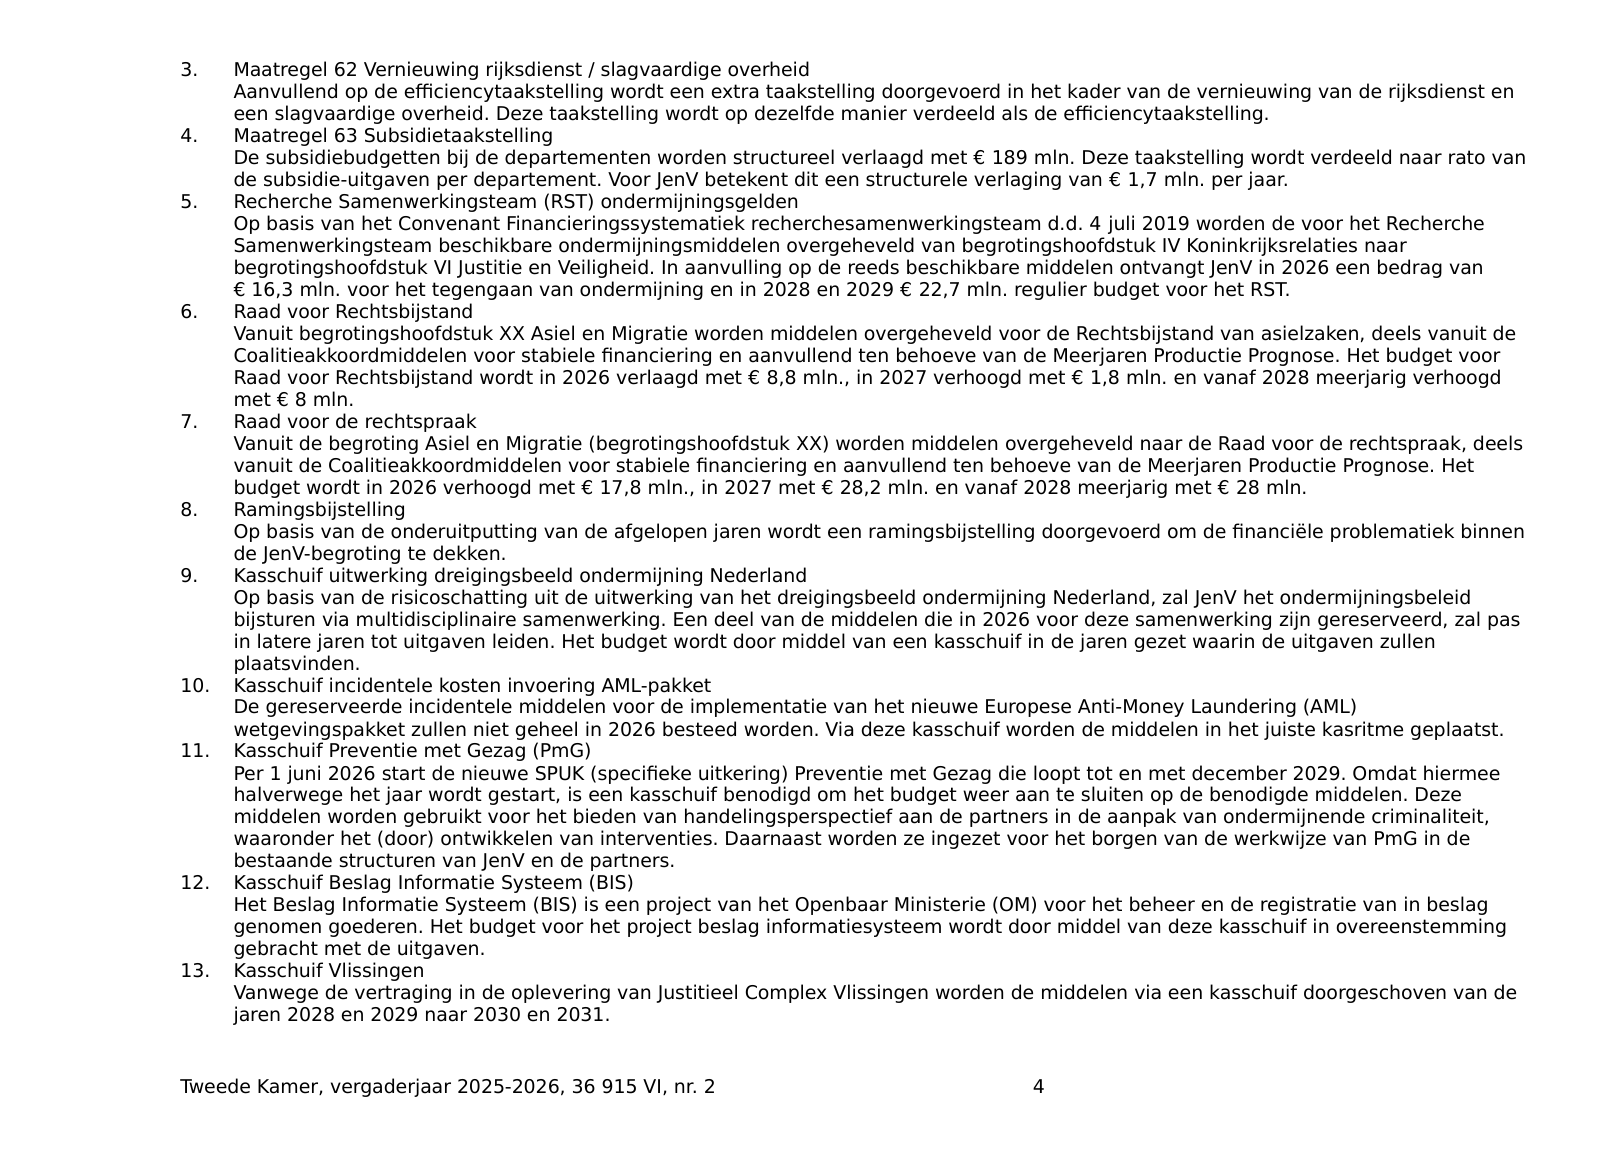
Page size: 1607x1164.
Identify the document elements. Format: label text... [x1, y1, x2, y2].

text 9. Kasschuif uitwerking dreigingsbeeld ondermijning Nederland [180, 564, 1529, 587]
text Aanvullend op de efficiencytaakstelling wordt een extra taakstelling doorgevoerd in het kader van de vernieuwing van de rijksdienst en een slagvaardige overheid. Deze taakstelling wordt op dezelfde manier verdeeld als de efficiencytaakstelling. [233, 81, 1529, 125]
text 10. Kasschuif incidentele kosten invoering AML-pakket [180, 674, 1529, 696]
text Vanuit de begroting Asiel en Migratie (begrotingshoofdstuk XX) worden middelen overgeheveld naar de Raad voor de rechtspraak, deels vanuit de Coalitieakkoordmiddelen voor stabiele financiering en aanvullend ten behoeve van de Meerjaren Productie Prognose. Het budget wordt in 2026 verhoogd met € 17,8 mln., in 2027 met € 28,2 mln. en vanaf 2028 meerjarig met € 28 mln. [233, 433, 1529, 499]
text 3. Maatregel 62 Vernieuwing rijksdienst / slagvaardige overheid [180, 59, 1529, 81]
text Vanwege de vertraging in de oplevering van Justitieel Complex Vlissingen worden de middelen via een kasschuif doorgeschoven van de jaren 2028 en 2029 naar 2030 en 2031. [233, 982, 1529, 1026]
text Het Beslag Informatie Systeem (BIS) is een project van het Openbaar Ministerie (OM) voor het beheer en de registratie van in beslag genomen goederen. Het budget voor het project beslag informatiesysteem wordt door middel van deze kasschuif in overeenstemming gebracht met de uitgaven. [233, 894, 1529, 960]
text 6. Raad voor Rechtsbijstand [180, 301, 1529, 323]
text 5. Recherche Samenwerkingsteam (RST) ondermijningsgelden [180, 191, 1529, 213]
text Per 1 juni 2026 start de nieuwe SPUK (specifieke uitkering) Preventie met Gezag die loopt tot en met december 2029. Omdat hiermee halverwege het jaar wordt gestart, is een kasschuif benodigd om het budget weer aan te sluiten op de benodigde middelen. Deze middelen worden gebruikt voor het bieden van handelingsperspectief aan de partners in de aanpak van ondermijnende criminaliteit, waaronder het (door) ontwikkelen van interventies. Daarnaast worden ze ingezet voor het borgen van de werkwijze van PmG in de bestaande structuren van JenV en de partners. [233, 762, 1529, 872]
text Op basis van de risicoschatting uit de uitwerking van het dreigingsbeeld ondermijning Nederland, zal JenV het ondermijningsbeleid bijsturen via multidisciplinaire samenwerking. Een deel van de middelen die in 2026 voor deze samenwerking zijn gereserveerd, zal pas in latere jaren tot uitgaven leiden. Het budget wordt door middel van een kasschuif in de jaren gezet waarin de uitgaven zullen plaatsvinden. [233, 587, 1529, 674]
text De subsidiebudgetten bij de departementen worden structureel verlaagd met € 189 mln. Deze taakstelling wordt verdeeld naar rato van de subsidie-uitgaven per departement. Voor JenV betekent dit een structurele verlaging van € 1,7 mln. per jaar. [233, 147, 1529, 191]
text Op basis van de onderuitputting van de afgelopen jaren wordt een ramingsbijstelling doorgevoerd om de financiële problematiek binnen de JenV-begroting te dekken. [233, 521, 1529, 564]
text 13. Kasschuif Vlissingen [180, 960, 1529, 982]
text 4. Maatregel 63 Subsidietaakstelling [180, 125, 1529, 147]
text Vanuit begrotingshoofdstuk XX Asiel en Migratie worden middelen overgeheveld voor de Rechtsbijstand van asielzaken, deels vanuit de Coalitieakkoordmiddelen voor stabiele financiering en aanvullend ten behoeve van de Meerjaren Productie Prognose. Het budget voor Raad voor Rechtsbijstand wordt in 2026 verlaagd met € 8,8 mln., in 2027 verhoogd met € 1,8 mln. en vanaf 2028 meerjarig verhoogd met € 8 mln. [233, 323, 1529, 411]
text De gereserveerde incidentele middelen voor de implementatie van het nieuwe Europese Anti-Money Laundering (AML) wetgevingspakket zullen niet geheel in 2026 besteed worden. Via deze kasschuif worden de middelen in het juiste kasritme geplaatst. [233, 696, 1529, 740]
text Op basis van het Convenant Financieringssystematiek recherchesamenwerkingsteam d.d. 4 juli 2019 worden de voor het Recherche Samenwerkingsteam beschikbare ondermijningsmiddelen overgeheveld van begrotingshoofdstuk IV Koninkrijksrelaties naar begrotingshoofdstuk VI Justitie en Veiligheid. In aanvulling op de reeds beschikbare middelen ontvangt JenV in 2026 een bedrag van € 16,3 mln. voor het tegengaan van ondermijning en in 2028 en 2029 € 22,7 mln. regulier budget voor het RST. [233, 213, 1529, 301]
text 7. Raad voor de rechtspraak [180, 411, 1529, 433]
text 11. Kasschuif Preventie met Gezag (PmG) [180, 740, 1529, 762]
text 12. Kasschuif Beslag Informatie Systeem (BIS) [180, 872, 1529, 894]
text 8. Ramingsbijstelling [180, 499, 1529, 521]
